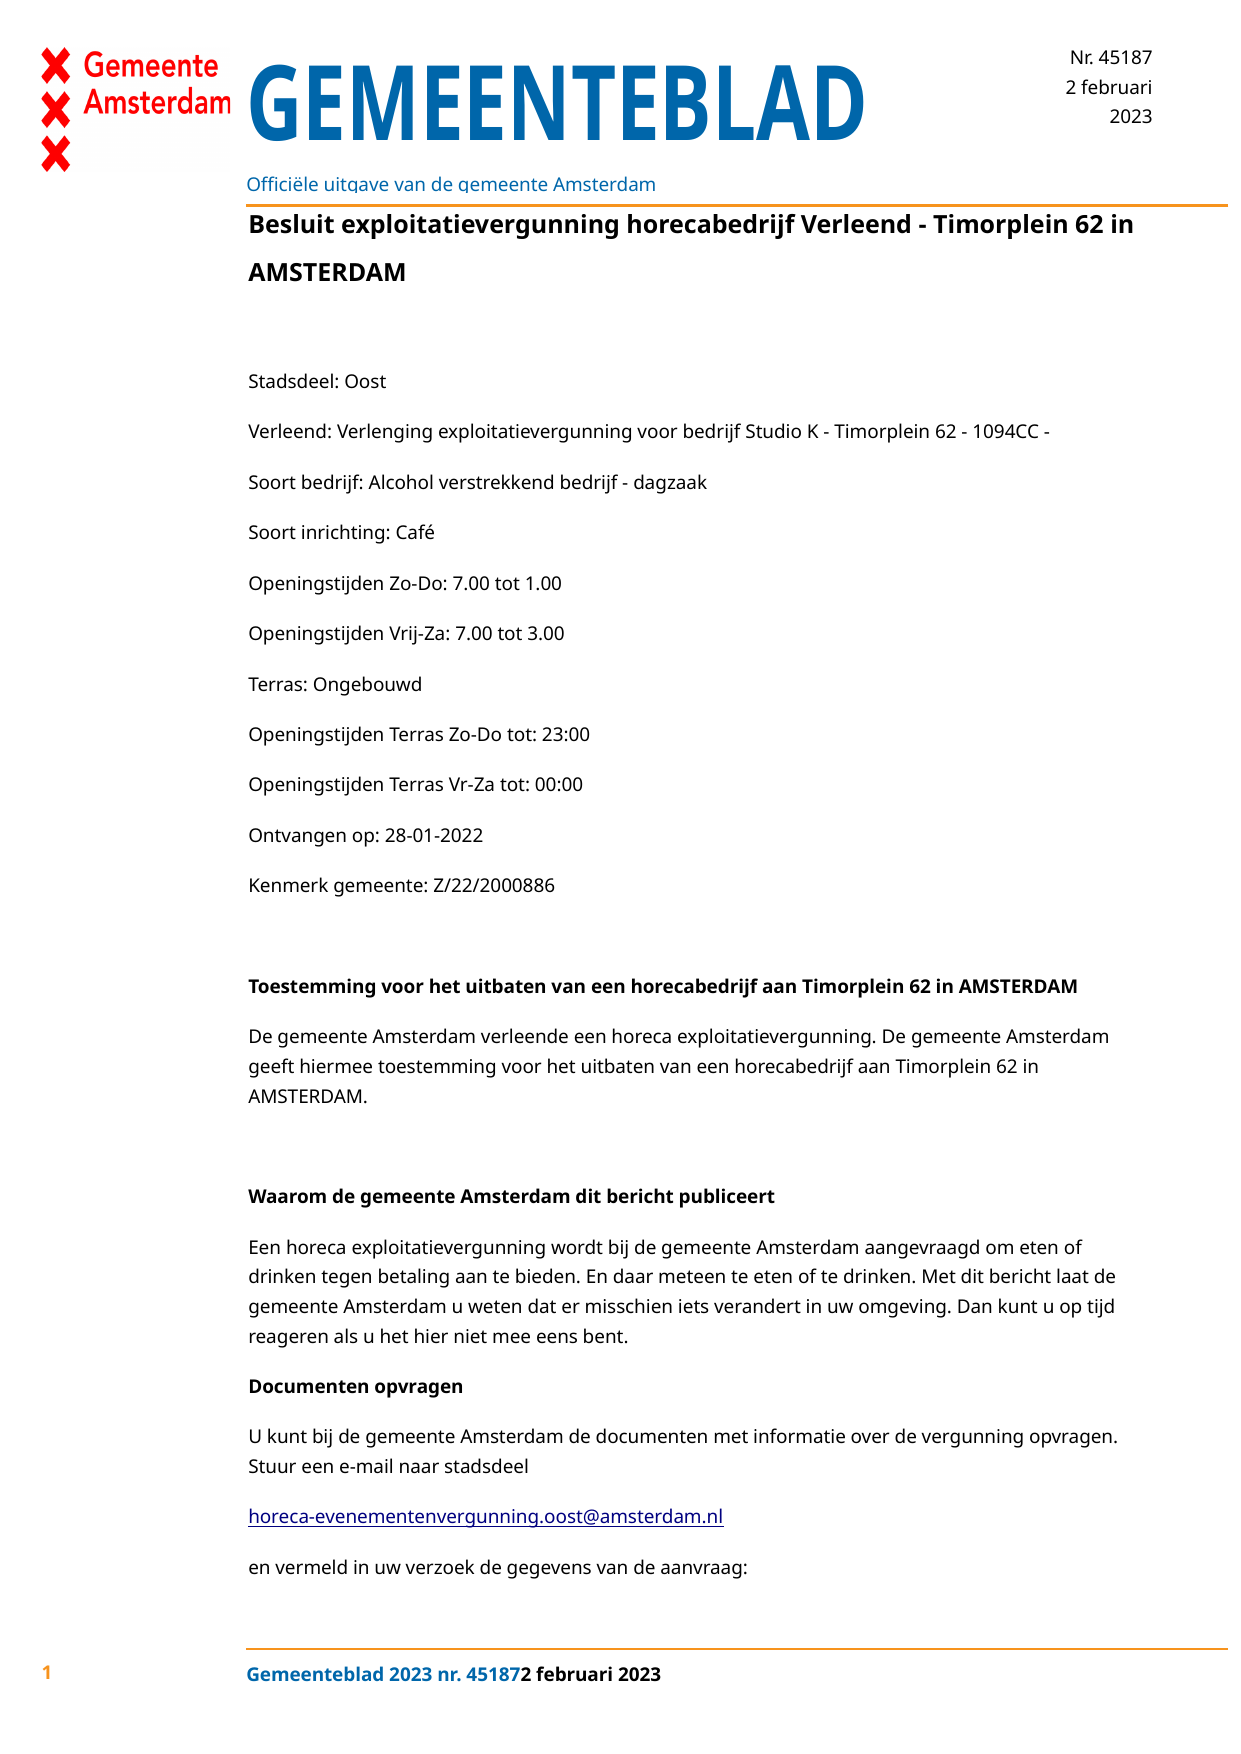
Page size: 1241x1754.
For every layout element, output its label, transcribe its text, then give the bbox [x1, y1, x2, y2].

text Ontvangen op: 28-01-2022 [248, 822, 1152, 848]
text Toestemming voor het uitbaten van een horecabedrijf aan Timorplein 62 in AMSTERDAM [248, 973, 1152, 999]
text Soort inrichting: Café [248, 519, 1152, 545]
text Openingstijden Zo-Do: 7.00 tot 1.00 [248, 570, 1152, 596]
text horeca-evenementenvergunning.oost@amsterdam.nl [248, 1504, 1152, 1529]
text Documenten opvragen [248, 1373, 1152, 1399]
text Openingstijden Terras Zo-Do tot: 23:00 [248, 721, 1152, 747]
text Besluit exploitatievergunning horecabedrijf Verleend - Timorplein 62 in AMSTERDAM [248, 207, 1152, 288]
text Terras: Ongebouwd [248, 671, 1152, 697]
text U kunt bij de gemeente Amsterdam de documenten met informatie over de vergunning opvragen. Stuur een e-mail naar stadsdeel [248, 1424, 1152, 1479]
text De gemeente Amsterdam verleende een horeca exploitatievergunning. De gemeente Amsterdam geeft hiermee toestemming voor het uitbaten van een horecabedrijf aan Timorplein 62 in AMSTERDAM. [248, 1024, 1152, 1109]
text en vermeld in uw verzoek de gegevens van de aanvraag: [248, 1554, 1152, 1580]
text Kenmerk gemeente: Z/22/2000886 [248, 872, 1152, 898]
picture [41, 47, 231, 172]
text Een horeca exploitatievergunning wordt bij de gemeente Amsterdam aangevraagd om eten of drinken tegen betaling aan te bieden. En daar meteen te eten of te drinken. Met dit bericht laat de gemeente Amsterdam u weten dat er misschien iets verandert in uw omgeving. Dan kunt u op tijd reageren als u het hier niet mee eens bent. [248, 1234, 1152, 1349]
text Verleend: Verlenging exploitatievergunning voor bedrijf Studio K - Timorplein 62 - 1094CC - [248, 419, 1152, 444]
text Waarom de gemeente Amsterdam dit bericht publiceert [248, 1184, 1152, 1209]
text Stadsdeel: Oost [248, 368, 1152, 394]
text Soort bedrijf: Alcohol verstrekkend bedrijf - dagzaak [248, 469, 1152, 495]
text Openingstijden Terras Vr-Za tot: 00:00 [248, 772, 1152, 797]
text Openingstijden Vrij-Za: 7.00 tot 3.00 [248, 620, 1152, 646]
